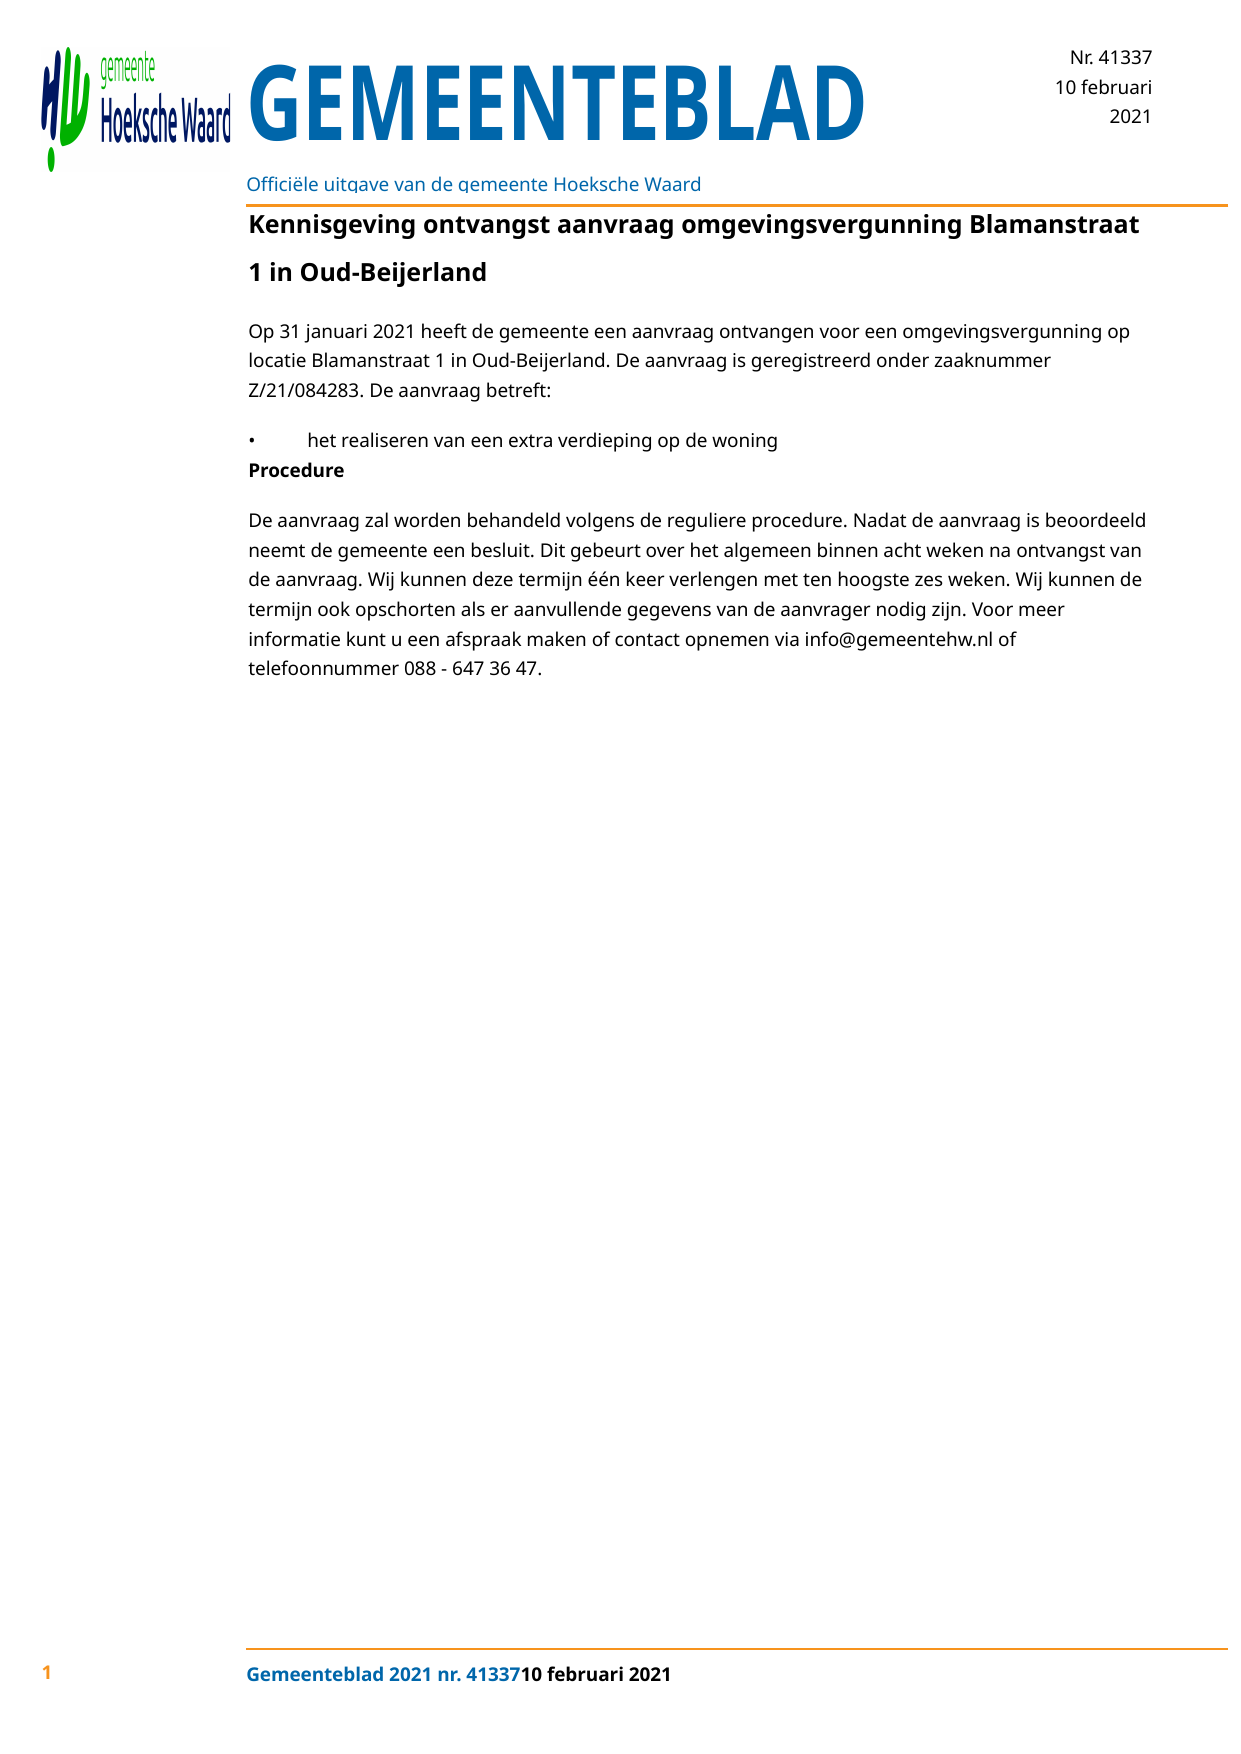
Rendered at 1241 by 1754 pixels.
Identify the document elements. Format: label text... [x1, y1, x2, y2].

text Op 31 januari 2021 heeft de gemeente een aanvraag ontvangen voor een omgevingsvergunning op locatie Blamanstraat 1 in Oud-Beijerland. De aanvraag is geregistreerd onder zaaknummer Z/21/084283. De aanvraag betreft: [248, 318, 1152, 403]
picture [41, 47, 231, 172]
text Kennisgeving ontvangst aanvraag omgevingsvergunning Blamanstraat 1 in Oud-Beijerland [248, 207, 1152, 288]
text De aanvraag zal worden behandeld volgens de reguliere procedure. Nadat de aanvraag is beoordeeld neemt de gemeente een besluit. Dit gebeurt over het algemeen binnen acht weken na ontvangst van de aanvraag. Wij kunnen deze termijn één keer verlengen met ten hoogste zes weken. Wij kunnen de termijn ook opschorten als er aanvullende gegevens van de aanvrager nodig zijn. Voor meer informatie kunt u een afspraak maken of contact opnemen via info@gemeentehw.nl of telefoonnummer 088 - 647 36 47. [248, 507, 1152, 681]
list het realiseren van een extra verdieping op de woning [248, 427, 1152, 453]
text Procedure [248, 457, 1152, 483]
